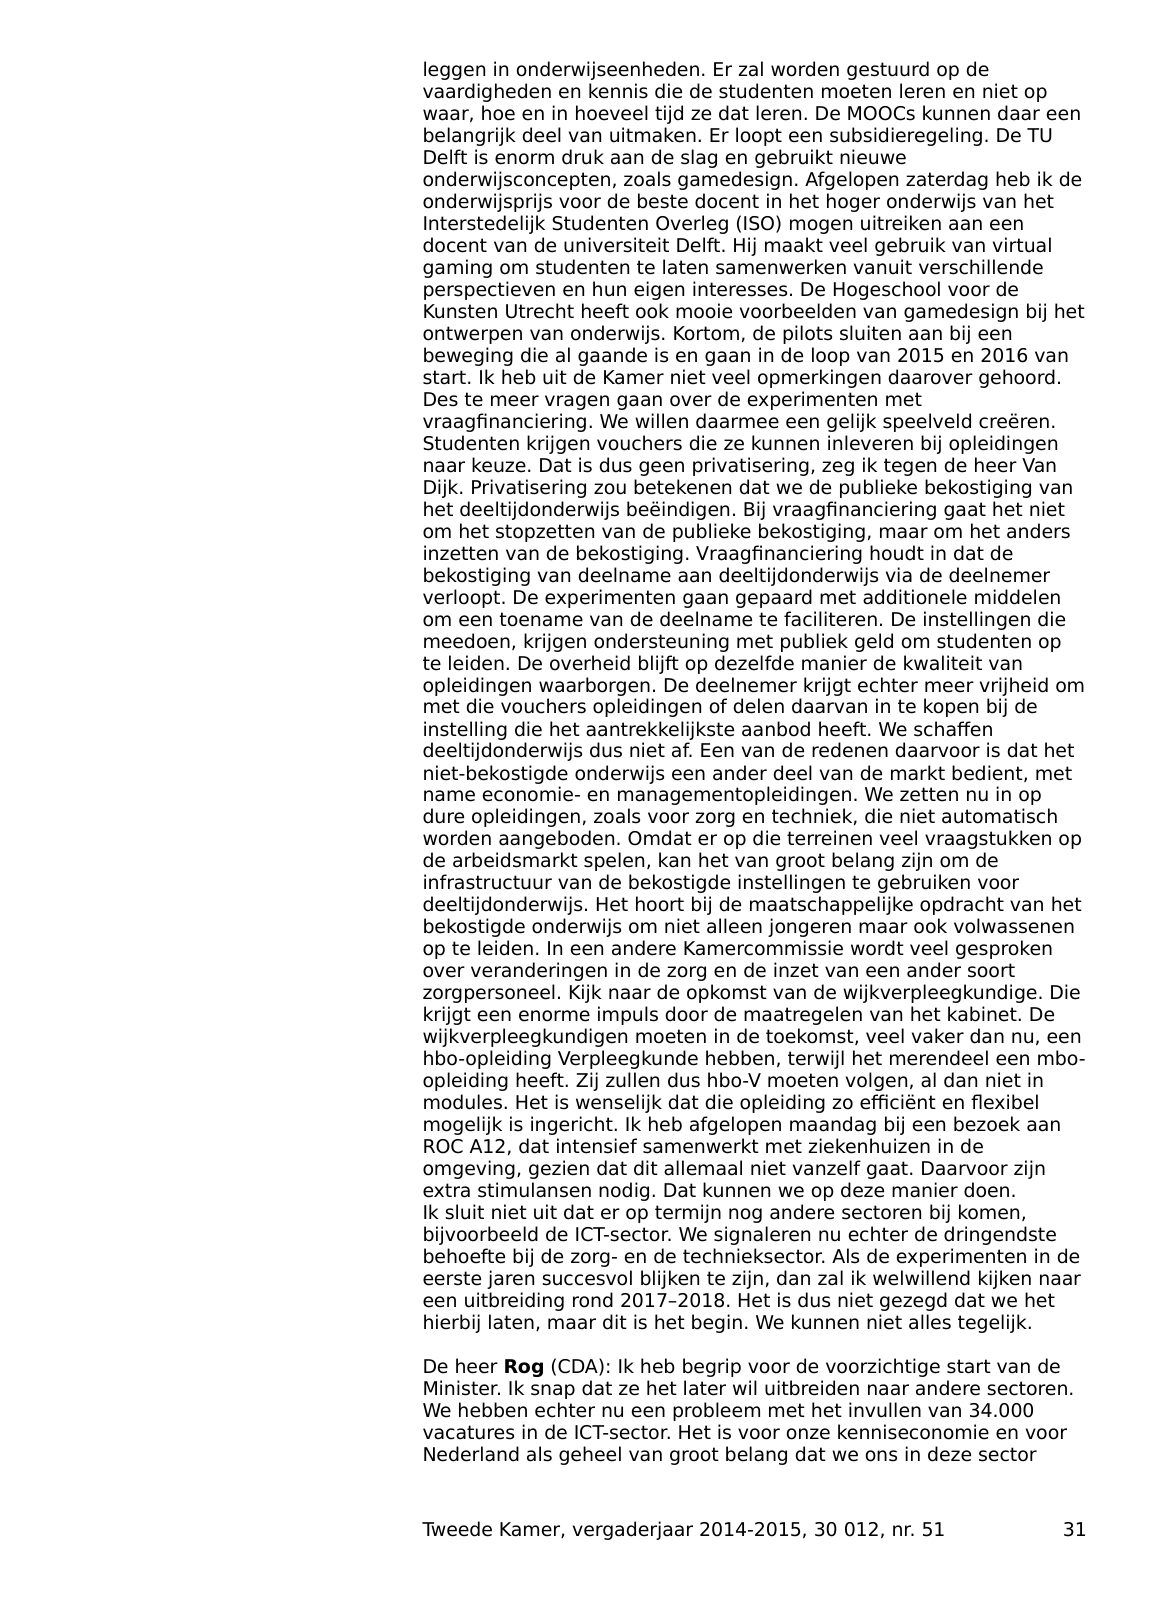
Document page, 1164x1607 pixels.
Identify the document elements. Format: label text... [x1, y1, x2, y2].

text Ik sluit niet uit dat er op termijn nog andere sectoren bij komen, bijvoorbeeld de ICT-sector. We signaleren nu echter de dringendste behoefte bij de zorg- en de technieksector. Als de experimenten in de eerste jaren succesvol blijken te zijn, dan zal ik welwillend kijken naar een uitbreiding rond 2017–2018. Het is dus niet gezegd dat we het hierbij laten, maar dit is het begin. We kunnen niet alles tegelijk. [422, 1202, 1087, 1334]
text De heer Rog (CDA): Ik heb begrip voor de voorzichtige start van de Minister. Ik snap dat ze het later wil uitbreiden naar andere sectoren. We hebben echter nu een probleem met het invullen van 34.000 vacatures in de ICT-sector. Het is voor onze kenniseconomie en voor Nederland als geheel van groot belang dat we ons in deze sector [422, 1356, 1087, 1466]
text leggen in onderwijseenheden. Er zal worden gestuurd op de vaardigheden en kennis die de studenten moeten leren en niet op waar, hoe en in hoeveel tijd ze dat leren. De MOOCs kunnen daar een belangrijk deel van uitmaken. Er loopt een subsidieregeling. De TU Delft is enorm druk aan de slag en gebruikt nieuwe onderwijsconcepten, zoals gamedesign. Afgelopen zaterdag heb ik de onderwijsprijs voor de beste docent in het hoger onderwijs van het Interstedelijk Studenten Overleg (ISO) mogen uitreiken aan een docent van de universiteit Delft. Hij maakt veel gebruik van virtual gaming om studenten te laten samenwerken vanuit verschillende perspectieven en hun eigen interesses. De Hogeschool voor de Kunsten Utrecht heeft ook mooie voorbeelden van gamedesign bij het ontwerpen van onderwijs. Kortom, de pilots sluiten aan bij een beweging die al gaande is en gaan in de loop van 2015 en 2016 van start. Ik heb uit de Kamer niet veel opmerkingen daarover gehoord. [422, 59, 1087, 389]
text Des te meer vragen gaan over de experimenten met vraagfinanciering. We willen daarmee een gelijk speelveld creëren. Studenten krijgen vouchers die ze kunnen inleveren bij opleidingen naar keuze. Dat is dus geen privatisering, zeg ik tegen de heer Van Dijk. Privatisering zou betekenen dat we de publieke bekostiging van het deeltijdonderwijs beëindigen. Bij vraagfinanciering gaat het niet om het stopzetten van de publieke bekostiging, maar om het anders inzetten van de bekostiging. Vraagfinanciering houdt in dat de bekostiging van deelname aan deeltijdonderwijs via de deelnemer verloopt. De experimenten gaan gepaard met additionele middelen om een toename van de deelname te faciliteren. De instellingen die meedoen, krijgen ondersteuning met publiek geld om studenten op te leiden. De overheid blijft op dezelfde manier de kwaliteit van opleidingen waarborgen. De deelnemer krijgt echter meer vrijheid om met die vouchers opleidingen of delen daarvan in te kopen bij de instelling die het aantrekkelijkste aanbod heeft. We schaffen deeltijdonderwijs dus niet af. Een van de redenen daarvoor is dat het niet-bekostigde onderwijs een ander deel van de markt bedient, met name economie- en managementopleidingen. We zetten nu in op dure opleidingen, zoals voor zorg en techniek, die niet automatisch worden aangeboden. Omdat er op die terreinen veel vraagstukken op de arbeidsmarkt spelen, kan het van groot belang zijn om de infrastructuur van de bekostigde instellingen te gebruiken voor deeltijdonderwijs. Het hoort bij de maatschappelijke opdracht van het bekostigde onderwijs om niet alleen jongeren maar ook volwassenen op te leiden. In een andere Kamercommissie wordt veel gesproken over veranderingen in de zorg en de inzet van een ander soort zorgpersoneel. Kijk naar de opkomst van de wijkverpleegkundige. Die krijgt een enorme impuls door de maatregelen van het kabinet. De wijkverpleegkundigen moeten in de toekomst, veel vaker dan nu, een hbo-opleiding Verpleegkunde hebben, terwijl het merendeel een mbo-opleiding heeft. Zij zullen dus hbo-V moeten volgen, al dan niet in modules. Het is wenselijk dat die opleiding zo efficiënt en flexibel mogelijk is ingericht. Ik heb afgelopen maandag bij een bezoek aan ROC A12, dat intensief samenwerkt met ziekenhuizen in de omgeving, gezien dat dit allemaal niet vanzelf gaat. Daarvoor zijn extra stimulansen nodig. Dat kunnen we op deze manier doen. [422, 389, 1087, 1202]
